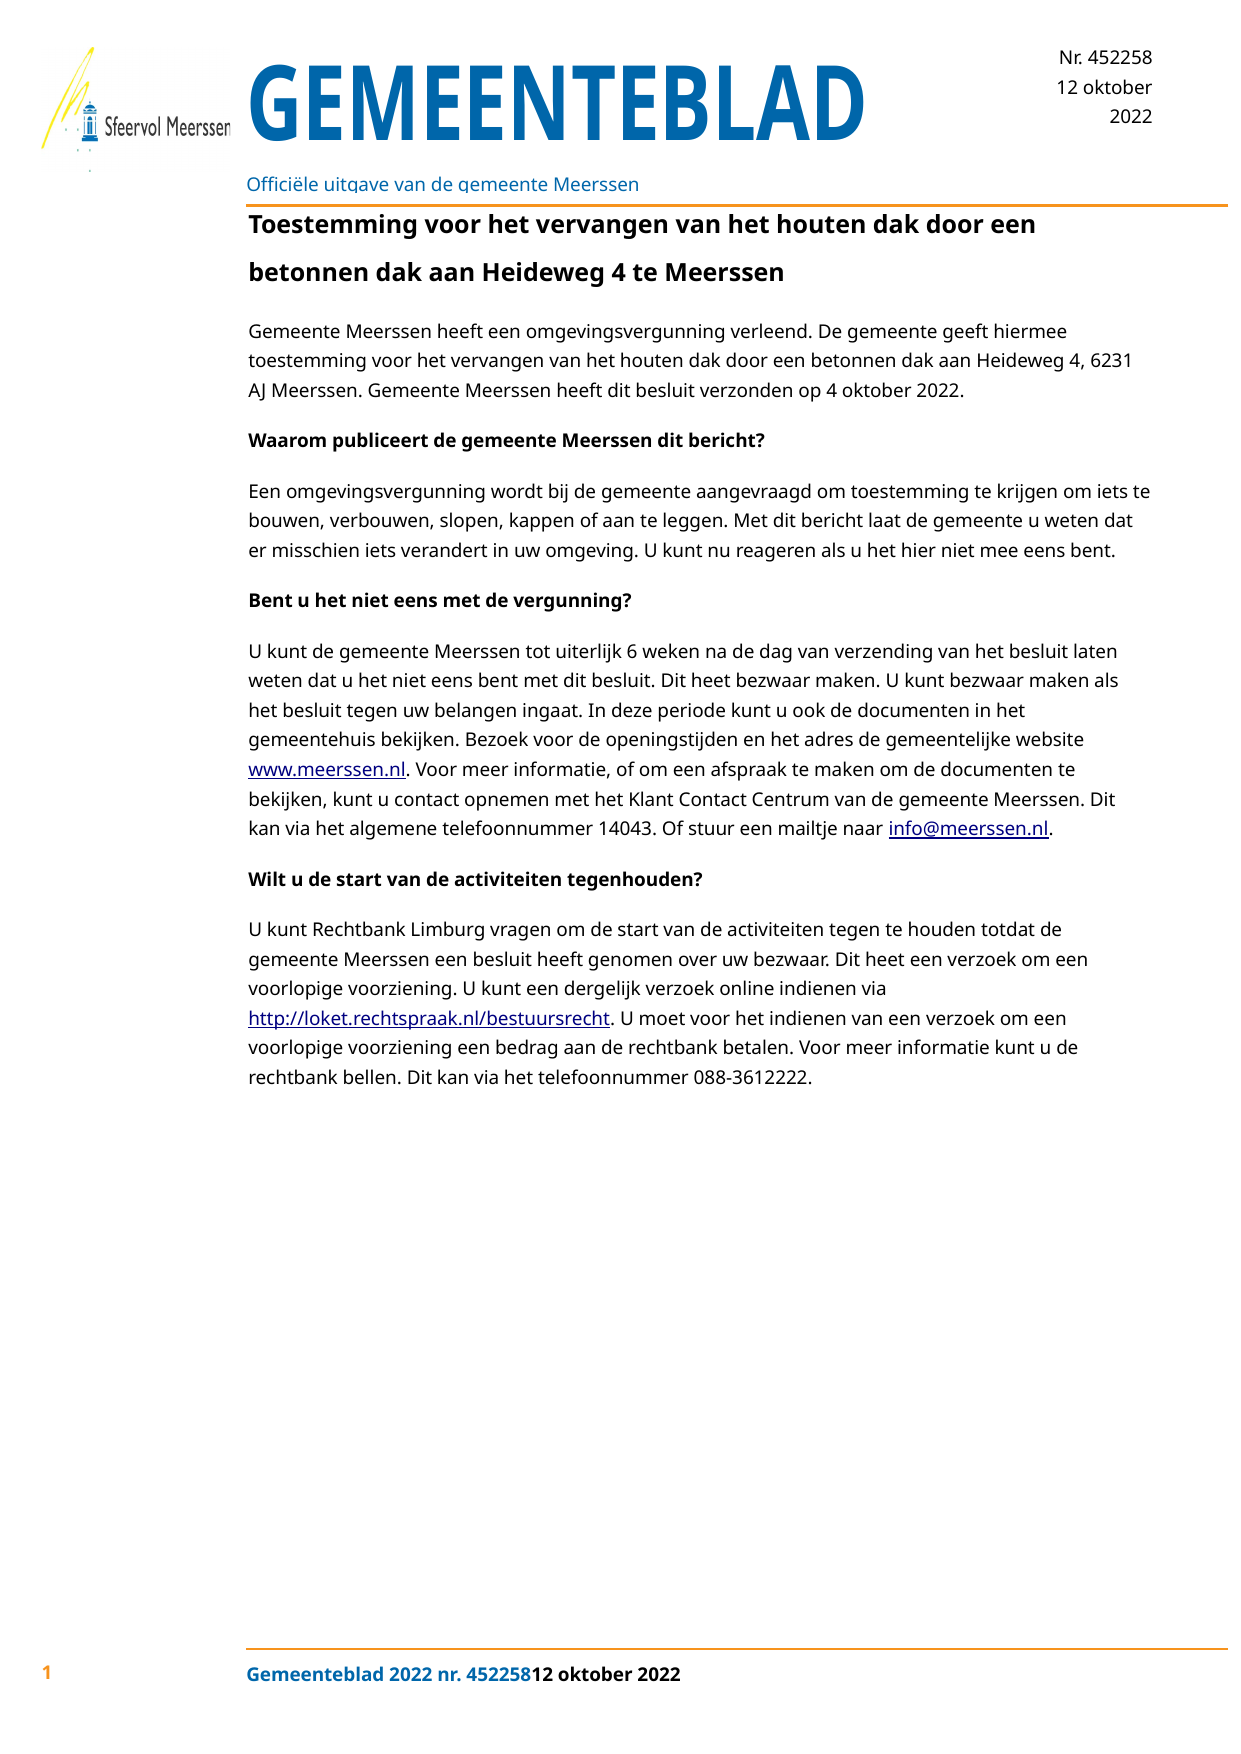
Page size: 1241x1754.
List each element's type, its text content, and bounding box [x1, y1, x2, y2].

text U kunt Rechtbank Limburg vragen om de start van de activiteiten tegen te houden totdat de gemeente Meerssen een besluit heeft genomen over uw bezwaar. Dit heet een verzoek om een voorlopige voorziening. U kunt een dergelijk verzoek online indienen via http://loket.rechtspraak.nl/bestuursrecht. U moet voor het indienen van een verzoek om een voorlopige voorziening een bedrag aan de rechtbank betalen. Voor meer informatie kunt u de rechtbank bellen. Dit kan via het telefoonnummer 088-3612222. [248, 916, 1152, 1090]
text Een omgevingsvergunning wordt bij de gemeente aangevraagd om toestemming te krijgen om iets te bouwen, verbouwen, slopen, kappen of aan te leggen. Met dit bericht laat de gemeente u weten dat er misschien iets verandert in uw omgeving. U kunt nu reageren als u het hier niet mee eens bent. [248, 478, 1152, 563]
text Bent u het niet eens met de vergunning? [248, 587, 1152, 613]
text U kunt de gemeente Meerssen tot uiterlijk 6 weken na de dag van verzending van het besluit laten weten dat u het niet eens bent met dit besluit. Dit heet bezwaar maken. U kunt bezwaar maken als het besluit tegen uw belangen ingaat. In deze periode kunt u ook de documenten in het gemeentehuis bekijken. Bezoek voor de openingstijden en het adres de gemeentelijke website www.meerssen.nl. Voor meer informatie, of om een afspraak te maken om de documenten te bekijken, kunt u contact opnemen met het Klant Contact Centrum van de gemeente Meerssen. Dit kan via het algemene telefoonnummer 14043. Of stuur een mailtje naar info@meerssen.nl. [248, 638, 1152, 841]
picture [41, 47, 231, 172]
text Gemeente Meerssen heeft een omgevingsvergunning verleend. De gemeente geeft hiermee toestemming voor het vervangen van het houten dak door een betonnen dak aan Heideweg 4, 6231 AJ Meerssen. Gemeente Meerssen heeft dit besluit verzonden op 4 oktober 2022. [248, 318, 1152, 403]
text Waarom publiceert de gemeente Meerssen dit bericht? [248, 427, 1152, 453]
text Toestemming voor het vervangen van het houten dak door een betonnen dak aan Heideweg 4 te Meerssen [248, 207, 1152, 288]
text Wilt u de start van de activiteiten tegenhouden? [248, 866, 1152, 892]
